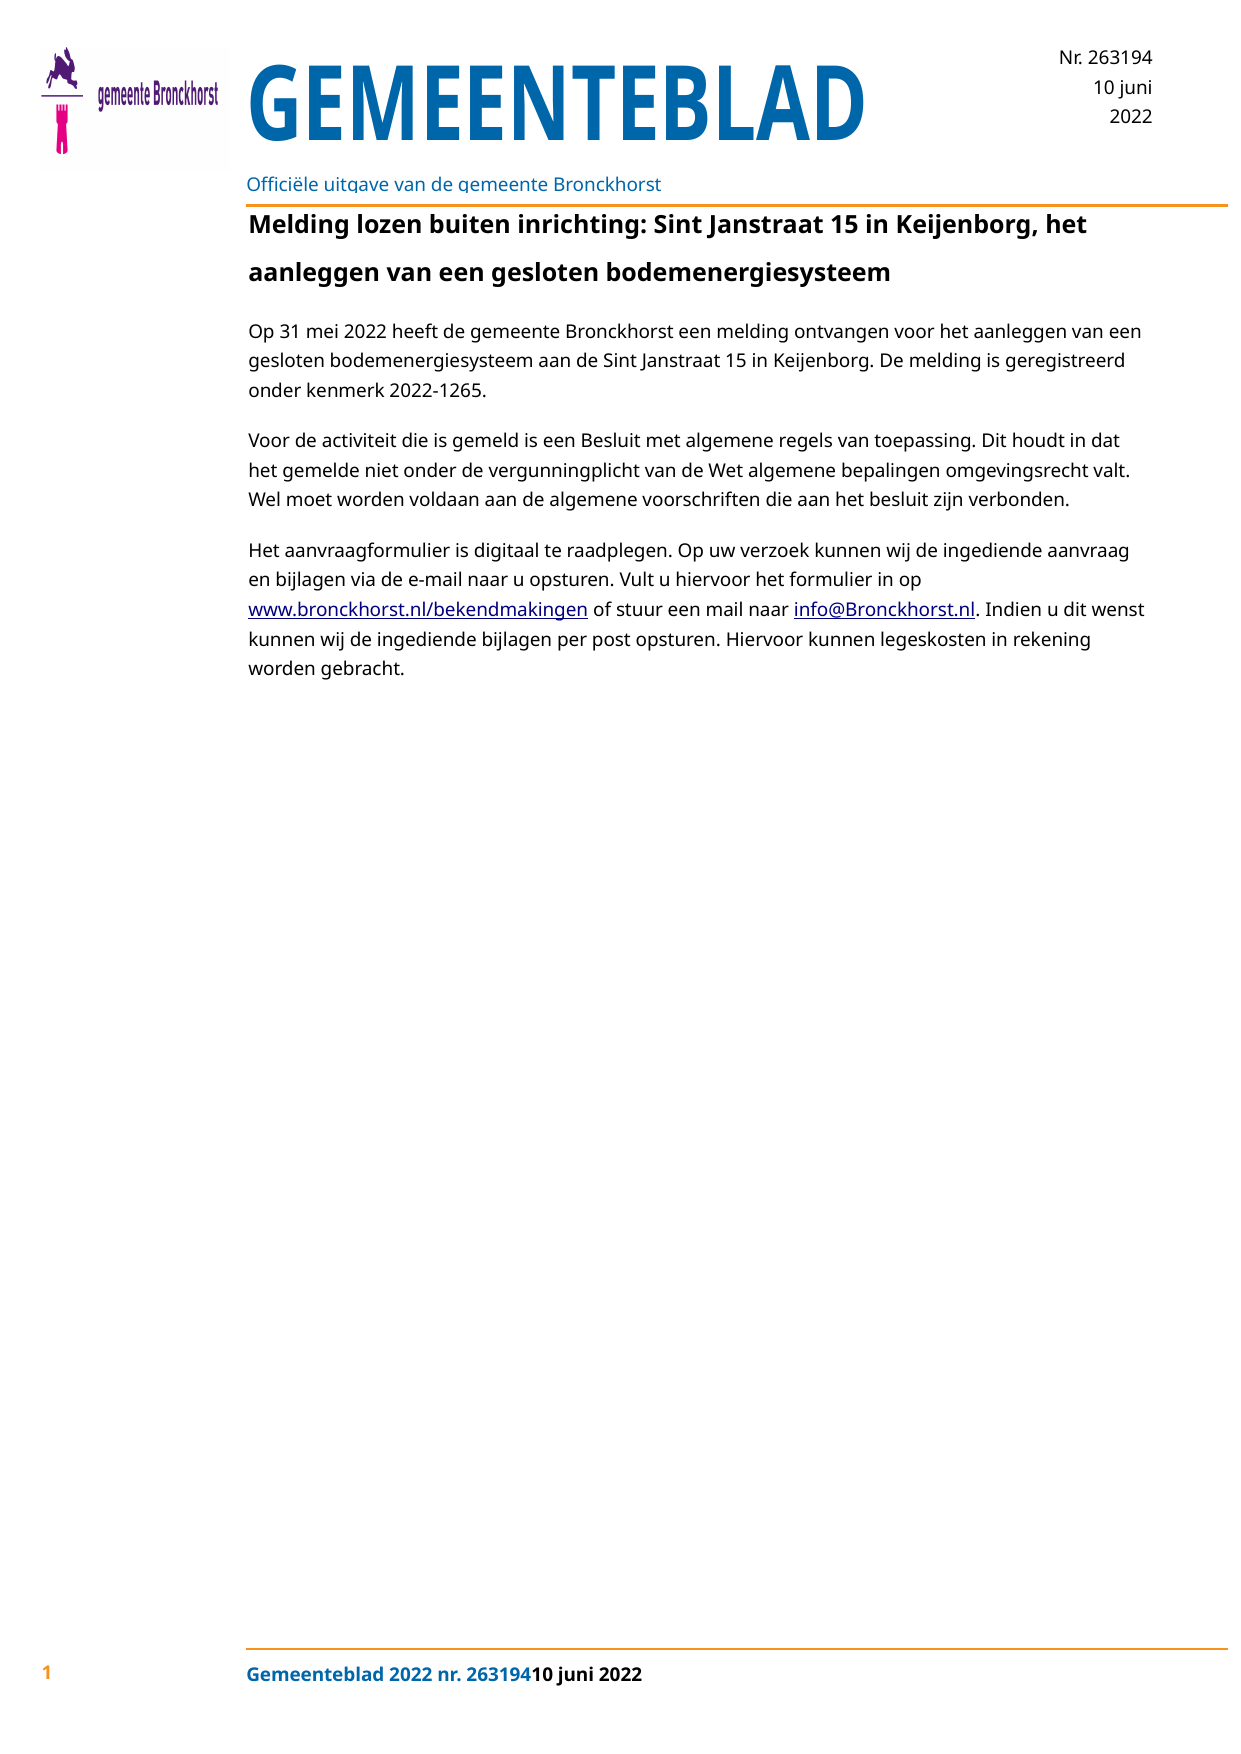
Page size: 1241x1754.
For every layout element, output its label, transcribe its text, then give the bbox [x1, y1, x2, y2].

text Het aanvraagformulier is digitaal te raadplegen. Op uw verzoek kunnen wij de ingediende aanvraag en bijlagen via de e-mail naar u opsturen. Vult u hiervoor het formulier in op www.bronckhorst.nl/bekendmakingen of stuur een mail naar info@Bronckhorst.nl. Indien u dit wenst kunnen wij de ingediende bijlagen per post opsturen. Hiervoor kunnen legeskosten in rekening worden gebracht. [248, 537, 1152, 681]
picture [41, 47, 231, 172]
text Melding lozen buiten inrichting: Sint Janstraat 15 in Keijenborg, het aanleggen van een gesloten bodemenergiesysteem [248, 207, 1152, 288]
text Op 31 mei 2022 heeft de gemeente Bronckhorst een melding ontvangen voor het aanleggen van een gesloten bodemenergiesysteem aan de Sint Janstraat 15 in Keijenborg. De melding is geregistreerd onder kenmerk 2022-1265. [248, 318, 1152, 403]
text Voor de activiteit die is gemeld is een Besluit met algemene regels van toepassing. Dit houdt in dat het gemelde niet onder de vergunningplicht van de Wet algemene bepalingen omgevingsrecht valt. Wel moet worden voldaan aan de algemene voorschriften die aan het besluit zijn verbonden. [248, 427, 1152, 512]
